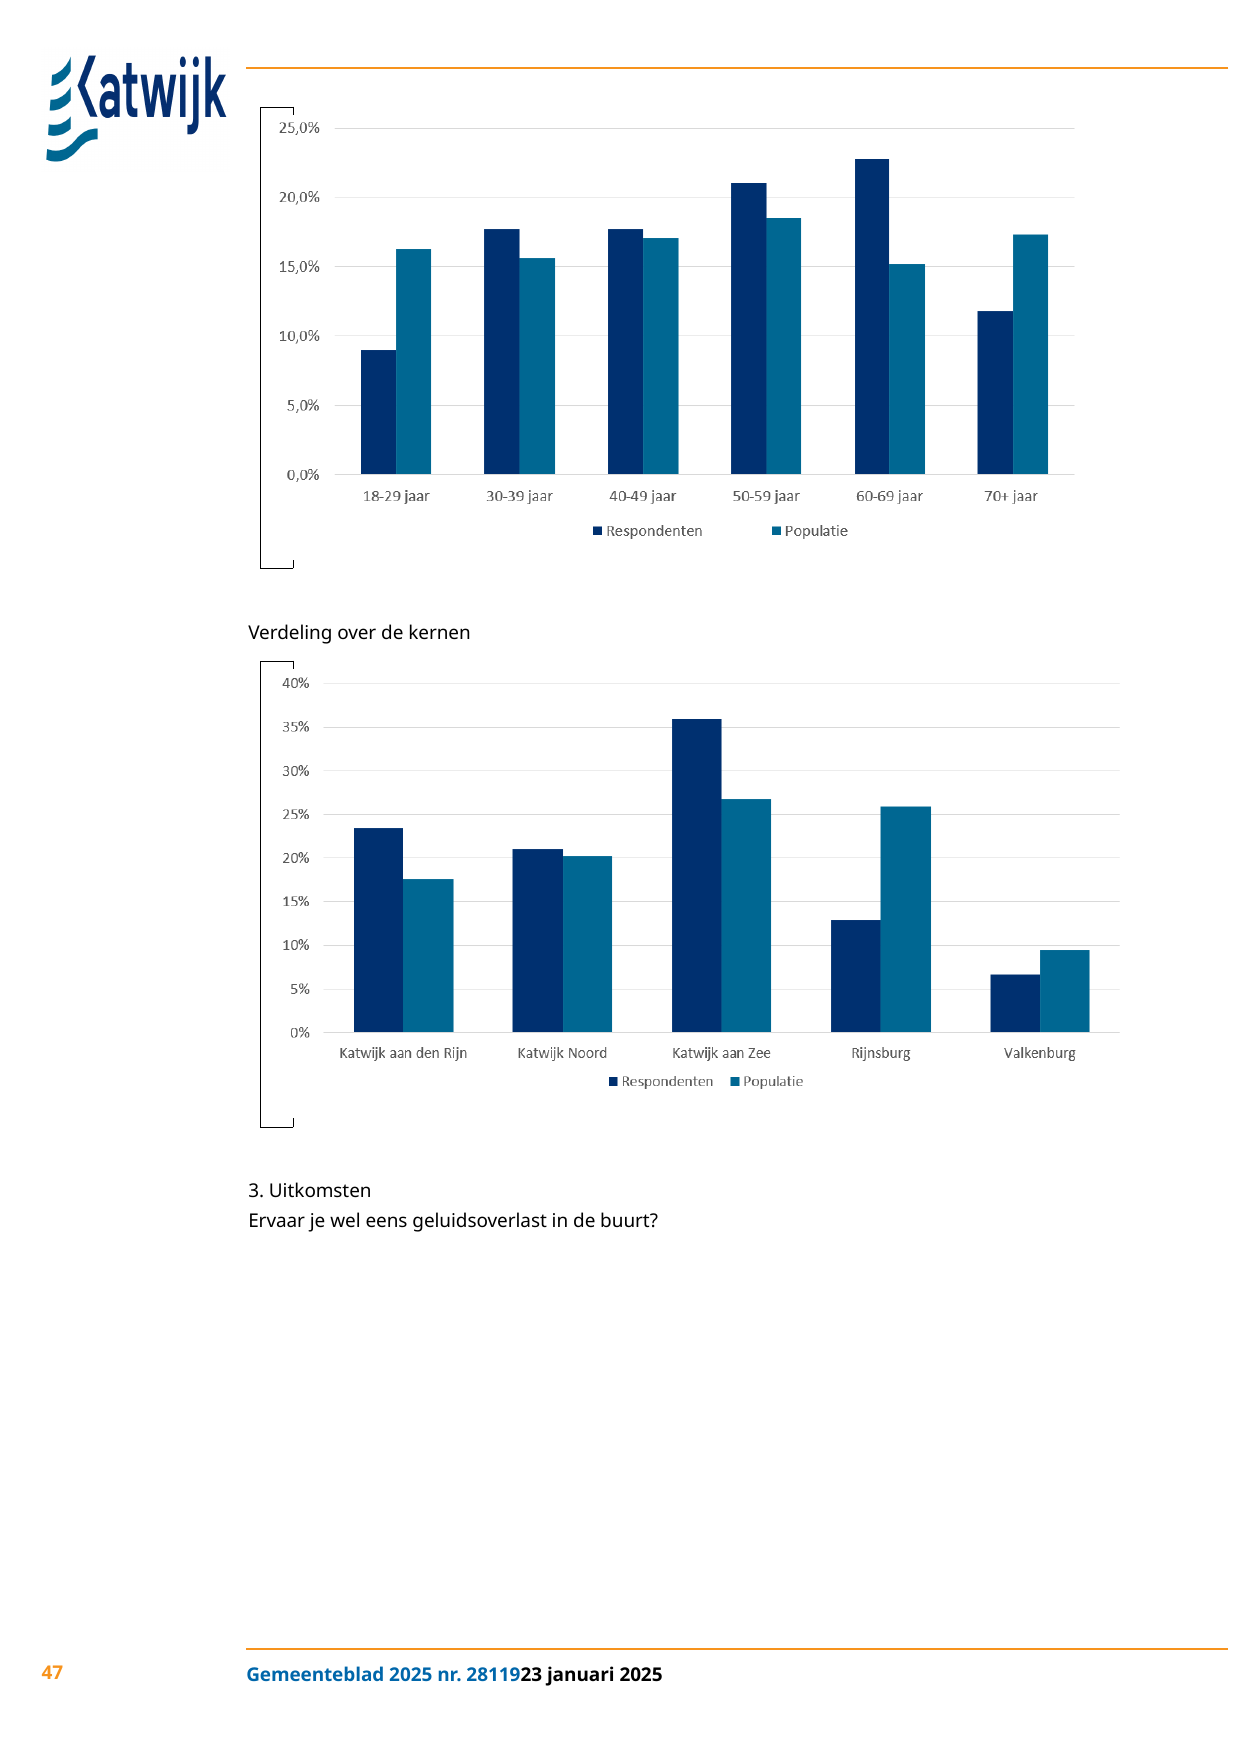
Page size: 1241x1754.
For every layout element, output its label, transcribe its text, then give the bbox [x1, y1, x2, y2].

picture [268, 669, 1155, 1118]
text Verdeling over de kernen [248, 619, 1152, 645]
text Ervaar je wel eens geluidsoverlast in de buurt? [248, 1207, 1152, 1233]
picture [268, 115, 1155, 560]
text 3. Uitkomsten [248, 1178, 1152, 1203]
picture [41, 47, 231, 172]
